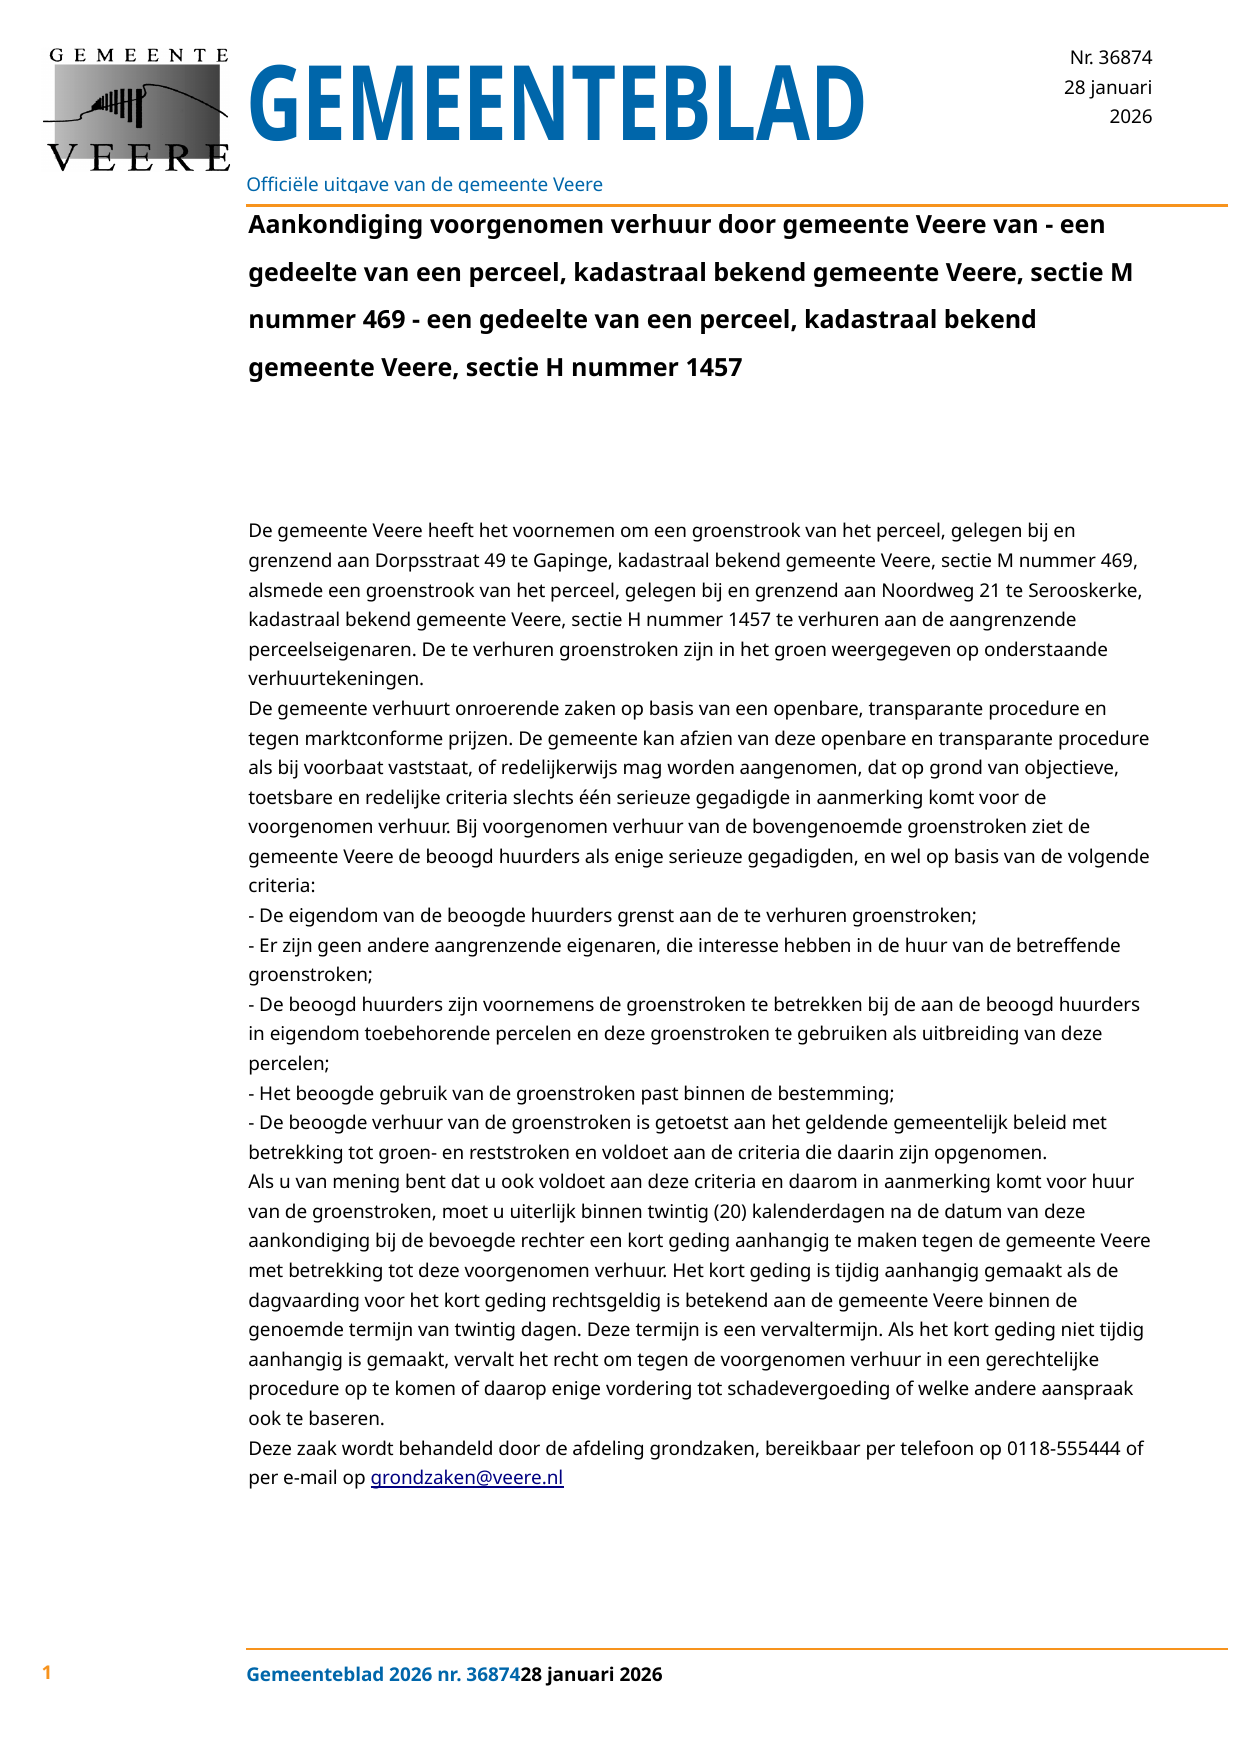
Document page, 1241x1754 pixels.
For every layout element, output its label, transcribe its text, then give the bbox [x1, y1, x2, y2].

text - De eigendom van de beoogde huurders grenst aan de te verhuren groenstroken; [248, 902, 1152, 928]
text - De beoogde verhuur van de groenstroken is getoetst aan het geldende gemeentelijk beleid met betrekking tot groen- en reststroken en voldoet aan de criteria die daarin zijn opgenomen. [248, 1109, 1152, 1165]
text - Het beoogde gebruik van de groenstroken past binnen de bestemming; [248, 1080, 1152, 1106]
text De gemeente Veere heeft het voornemen om een groenstrook van het perceel, gelegen bij en grenzend aan Dorpsstraat 49 te Gapinge, kadastraal bekend gemeente Veere, sectie M nummer 469, alsmede een groenstrook van het perceel, gelegen bij en grenzend aan Noordweg 21 te Serooskerke, kadastraal bekend gemeente Veere, sectie H nummer 1457 te verhuren aan de aangrenzende perceelseigenaren. De te verhuren groenstroken zijn in het groen weergegeven op onderstaande verhuurtekeningen. [248, 518, 1152, 691]
text De gemeente verhuurt onroerende zaken op basis van een openbare, transparante procedure en tegen marktconforme prijzen. De gemeente kan afzien van deze openbare en transparante procedure als bij voorbaat vaststaat, of redelijkerwijs mag worden aangenomen, dat op grond van objectieve, toetsbare en redelijke criteria slechts één serieuze gegadigde in aanmerking komt voor de voorgenomen verhuur. Bij voorgenomen verhuur van de bovengenoemde groenstroken ziet de gemeente Veere de beoogd huurders als enige serieuze gegadigden, en wel op basis van de volgende criteria: [248, 695, 1152, 898]
text - De beoogd huurders zijn voornemens de groenstroken te betrekken bij de aan de beoogd huurders in eigendom toebehorende percelen en deze groenstroken te gebruiken als uitbreiding van deze percelen; [248, 991, 1152, 1076]
text Aankondiging voorgenomen verhuur door gemeente Veere van - een gedeelte van een perceel, kadastraal bekend gemeente Veere, sectie M nummer 469 - een gedeelte van een perceel, kadastraal bekend gemeente Veere, sectie H nummer 1457 [248, 207, 1152, 384]
text Deze zaak wordt behandeld door de afdeling grondzaken, bereikbaar per telefoon op 0118-555444 of per e-mail op grondzaken@veere.nl [248, 1435, 1152, 1490]
picture [41, 47, 231, 172]
text Als u van mening bent dat u ook voldoet aan deze criteria en daarom in aanmerking komt voor huur van de groenstroken, moet u uiterlijk binnen twintig (20) kalenderdagen na de datum van deze aankondiging bij de bevoegde rechter een kort geding aanhangig te maken tegen de gemeente Veere met betrekking tot deze voorgenomen verhuur. Het kort geding is tijdig aanhangig gemaakt als de dagvaarding voor het kort geding rechtsgeldig is betekend aan de gemeente Veere binnen de genoemde termijn van twintig dagen. Deze termijn is een vervaltermijn. Als het kort geding niet tijdig aanhangig is gemaakt, vervalt het recht om tegen de voorgenomen verhuur in een gerechtelijke procedure op te komen of daarop enige vordering tot schadevergoeding of welke andere aanspraak ook te baseren. [248, 1168, 1152, 1431]
text - Er zijn geen andere aangrenzende eigenaren, die interesse hebben in de huur van de betreffende groenstroken; [248, 932, 1152, 987]
